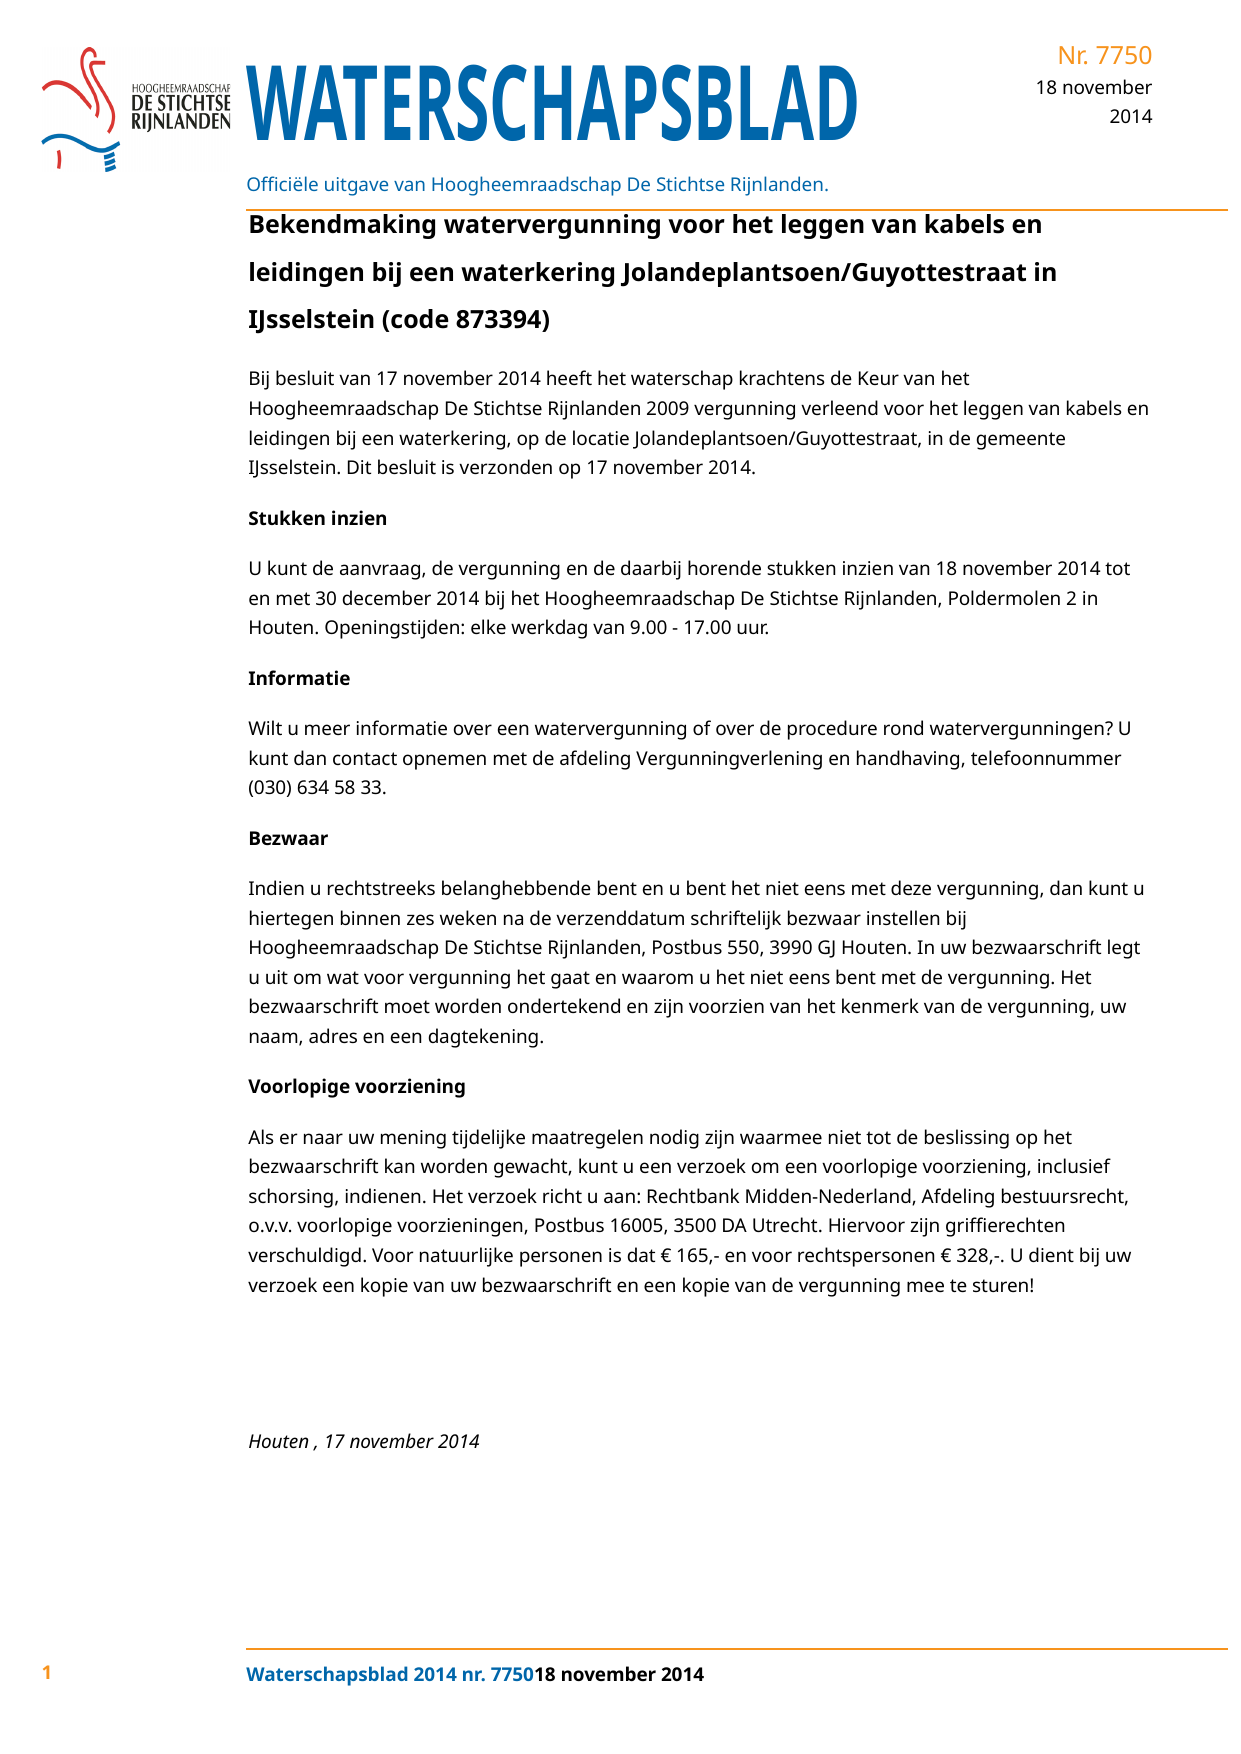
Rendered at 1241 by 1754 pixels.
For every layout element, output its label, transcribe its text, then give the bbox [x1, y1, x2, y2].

text Bij besluit van 17 november 2014 heeft het waterschap krachtens de Keur van het Hoogheemraadschap De Stichtse Rijnlanden 2009 vergunning verleend voor het leggen van kabels en leidingen bij een waterkering, op de locatie Jolandeplantsoen/Guyottestraat, in de gemeente IJsselstein. Dit besluit is verzonden op 17 november 2014. [248, 366, 1152, 480]
picture [41, 47, 231, 172]
text Stukken inzien [248, 505, 1152, 530]
text Bekendmaking watervergunning voor het leggen van kabels en leidingen bij een waterkering Jolandeplantsoen/Guyottestraat in IJsselstein (code 873394) [248, 211, 1152, 336]
text Bezwaar [248, 825, 1152, 850]
text Houten , 17 november 2014 [248, 1428, 1152, 1454]
text Als er naar uw mening tijdelijke maatregelen nodig zijn waarmee niet tot de beslissing op het bezwaarschrift kan worden gewacht, kunt u een verzoek om een voorlopige voorziening, inclusief schorsing, indienen. Het verzoek richt u aan: Rechtbank Midden-Nederland, Afdeling bestuursrecht, o.v.v. voorlopige voorzieningen, Postbus 16005, 3500 DA Utrecht. Hiervoor zijn griffierechten verschuldigd. Voor natuurlijke personen is dat € 165,- en voor rechtspersonen € 328,-. U dient bij uw verzoek een kopie van uw bezwaarschrift en een kopie van de vergunning mee te sturen! [248, 1124, 1152, 1297]
text Informatie [248, 665, 1152, 690]
text Indien u rechtstreeks belanghebbende bent en u bent het niet eens met deze vergunning, dan kunt u hiertegen binnen zes weken na de verzenddatum schriftelijk bezwaar instellen bij Hoogheemraadschap De Stichtse Rijnlanden, Postbus 550, 3990 GJ Houten. In uw bezwaarschrift legt u uit om wat voor vergunning het gaat en waarom u het niet eens bent met de vergunning. Het bezwaarschrift moet worden ondertekend en zijn voorzien van het kenmerk van de vergunning, uw naam, adres en een dagtekening. [248, 875, 1152, 1049]
text Voorlopige voorziening [248, 1073, 1152, 1099]
text Wilt u meer informatie over een watervergunning of over de procedure rond watervergunningen? U kunt dan contact opnemen met de afdeling Vergunningverlening en handhaving, telefoonnummer (030) 634 58 33. [248, 715, 1152, 800]
text U kunt de aanvraag, de vergunning en de daarbij horende stukken inzien van 18 november 2014 tot en met 30 december 2014 bij het Hoogheemraadschap De Stichtse Rijnlanden, Poldermolen 2 in Houten. Openingstijden: elke werkdag van 9.00 - 17.00 uur. [248, 555, 1152, 640]
